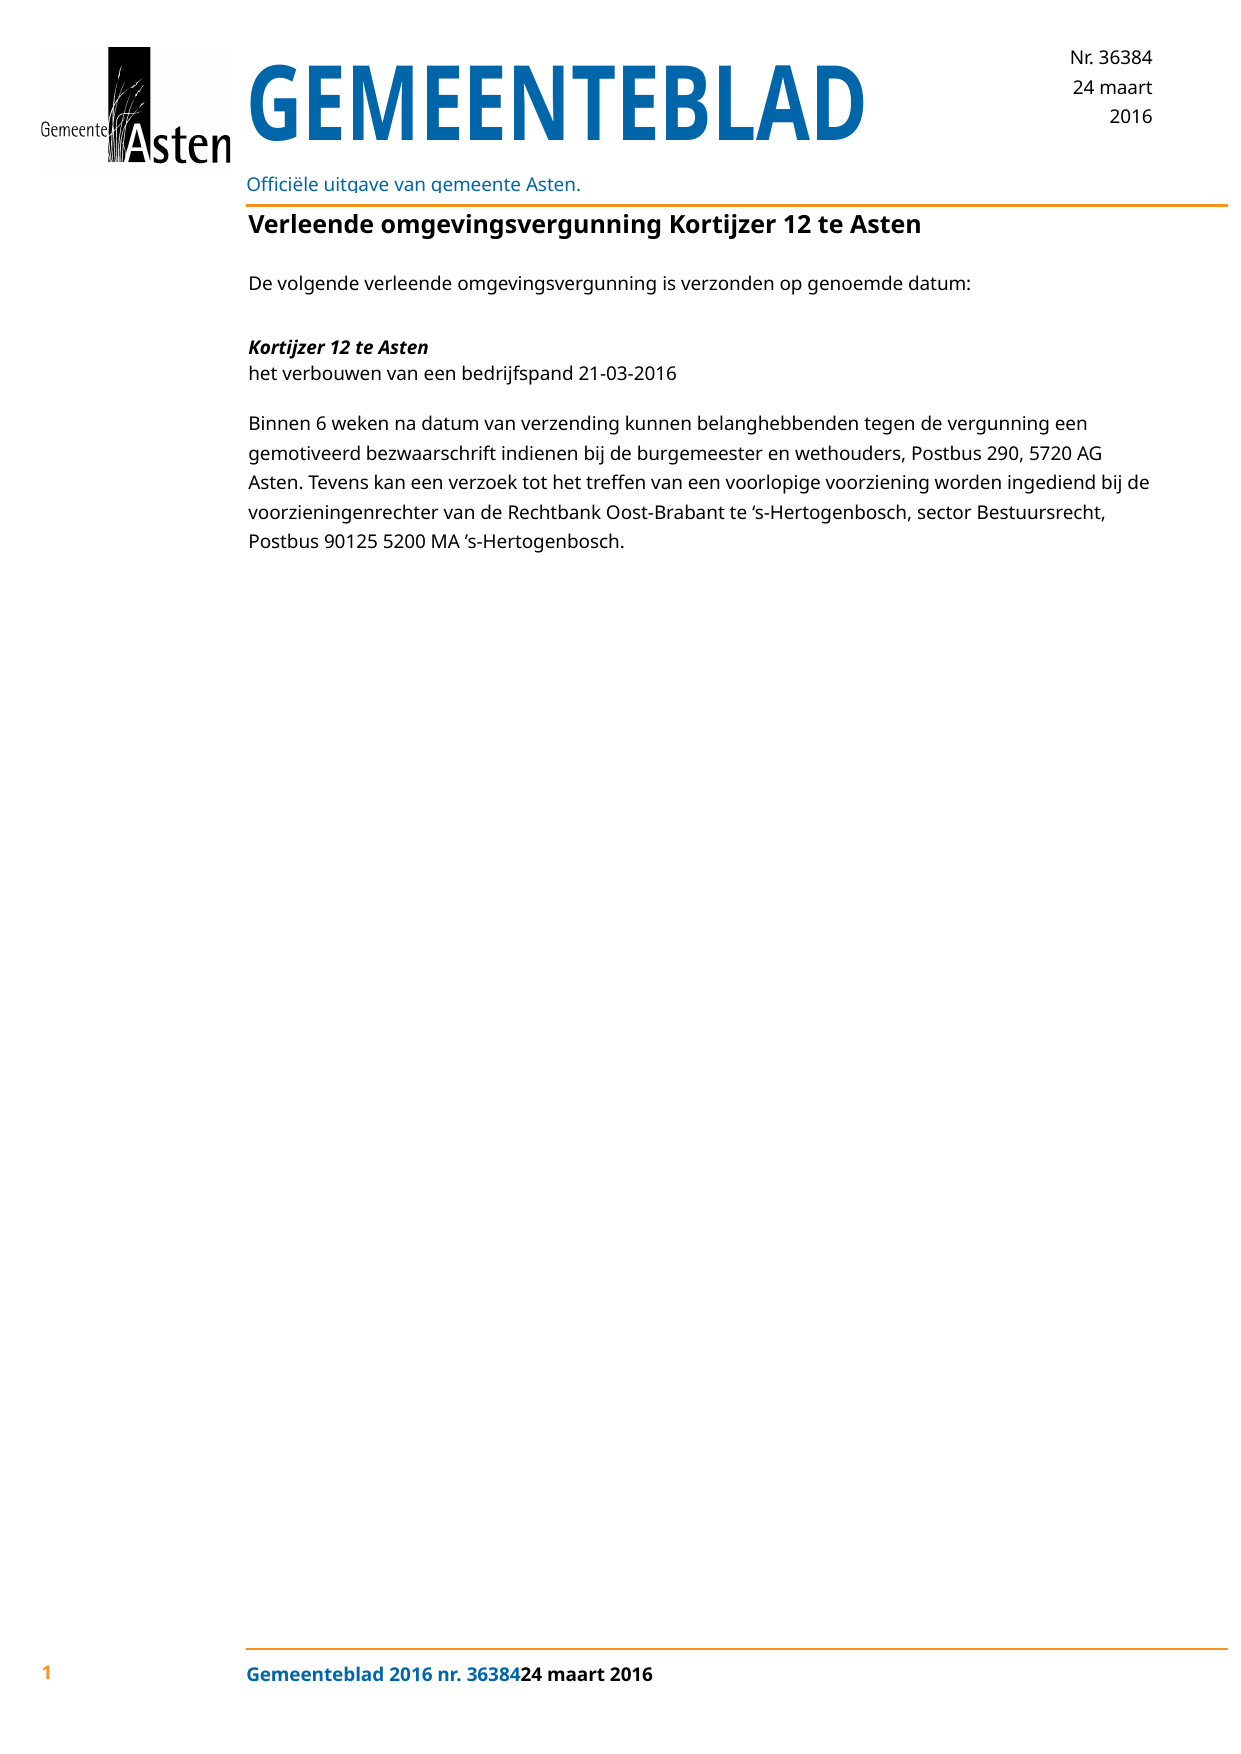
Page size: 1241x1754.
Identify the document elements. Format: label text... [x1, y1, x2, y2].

text De volgende verleende omgevingsvergunning is verzonden op genoemde datum: [248, 270, 1152, 296]
text Binnen 6 weken na datum van verzending kunnen belanghebbenden tegen de vergunning een gemotiveerd bezwaarschrift indienen bij de burgemeester en wethouders, Postbus 290, 5720 AG Asten. Tevens kan een verzoek tot het treffen van een voorlopige voorziening worden ingediend bij de voorzieningenrechter van de Rechtbank Oost-Brabant te ‘s-Hertogenbosch, sector Bestuursrecht, Postbus 90125 5200 MA ’s-Hertogenbosch. [248, 410, 1152, 554]
picture [41, 47, 231, 172]
text het verbouwen van een bedrijfspand 21-03-2016 [248, 360, 1152, 386]
text Kortijzer 12 te Asten [248, 334, 1152, 360]
text Verleende omgevingsvergunning Kortijzer 12 te Asten [248, 207, 1152, 241]
